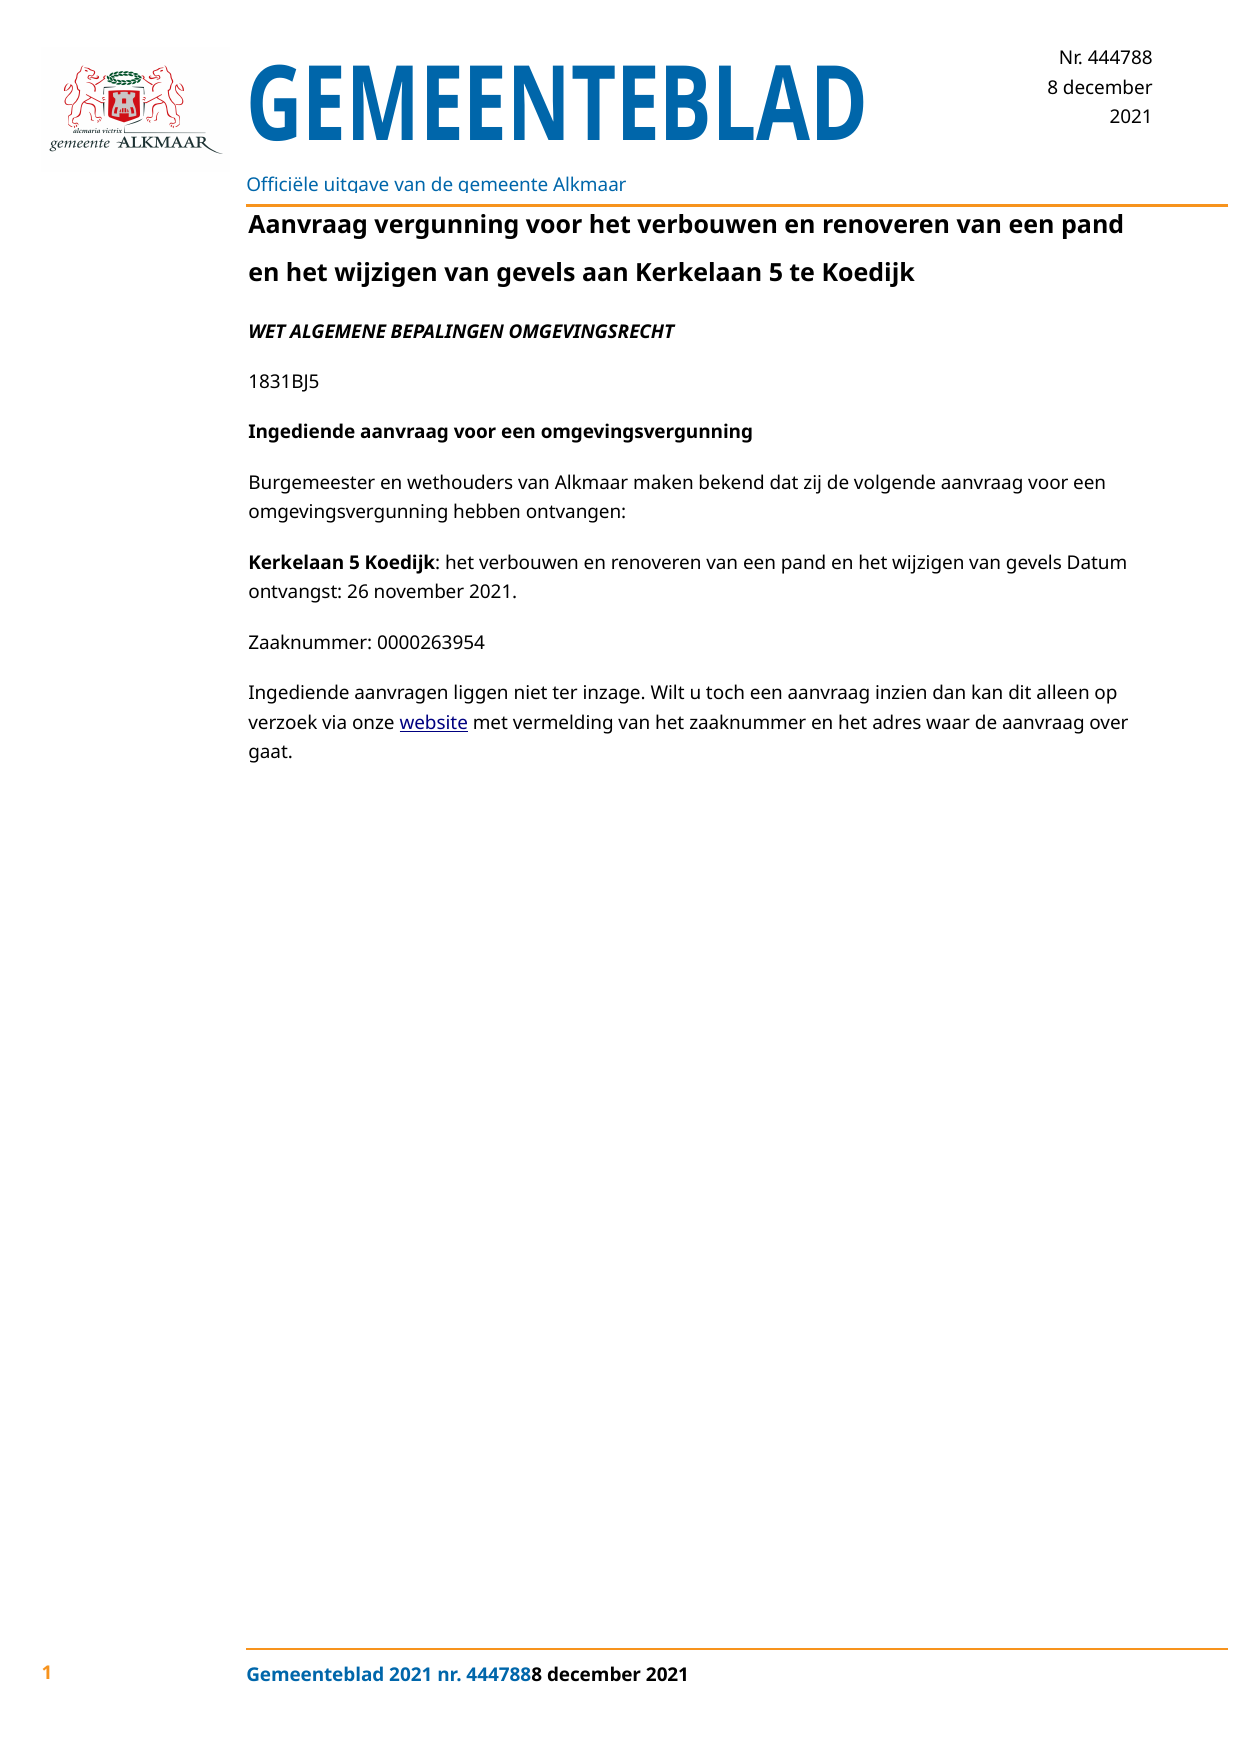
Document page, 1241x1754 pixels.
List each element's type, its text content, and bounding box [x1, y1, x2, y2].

text Ingediende aanvragen liggen niet ter inzage. Wilt u toch een aanvraag inzien dan kan dit alleen op verzoek via onze website met vermelding van het zaaknummer en het adres waar de aanvraag over gaat. [248, 679, 1152, 764]
text Burgemeester en wethouders van Alkmaar maken bekend dat zij de volgende aanvraag voor een omgevingsvergunning hebben ontvangen: [248, 469, 1152, 524]
text Ingediende aanvraag voor een omgevingsvergunning [248, 419, 1152, 444]
picture [41, 47, 231, 172]
text Kerkelaan 5 Koedijk: het verbouwen en renoveren van een pand en het wijzigen van gevels Datum ontvangst: 26 november 2021. [248, 549, 1152, 604]
text 1831BJ5 [248, 368, 1152, 394]
text Aanvraag vergunning voor het verbouwen en renoveren van een pand en het wijzigen van gevels aan Kerkelaan 5 te Koedijk [248, 207, 1152, 288]
text WET ALGEMENE BEPALINGEN OMGEVINGSRECHT [248, 318, 1152, 344]
text Zaaknummer: 0000263954 [248, 629, 1152, 655]
